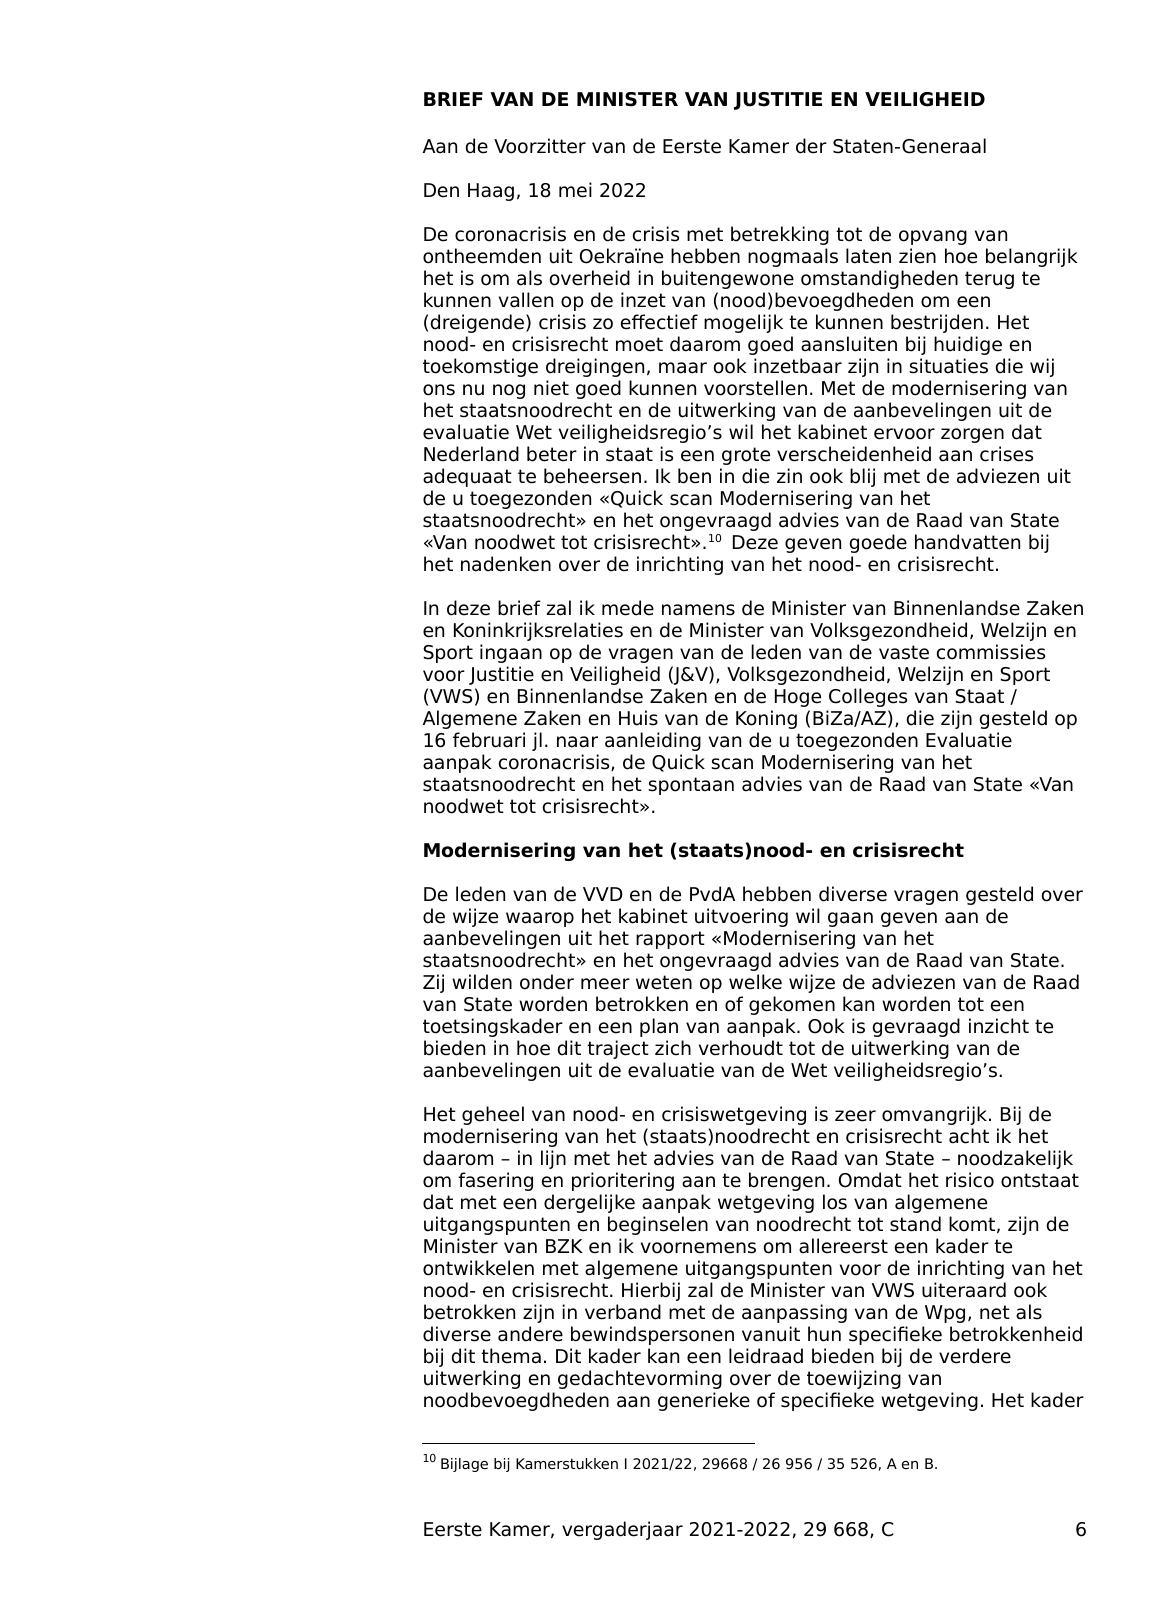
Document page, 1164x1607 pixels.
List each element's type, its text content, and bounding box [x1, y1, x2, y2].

subtitle BRIEF VAN DE MINISTER VAN JUSTITIE EN VEILIGHEID [422, 89, 1087, 111]
text Aan de Voorzitter van de Eerste Kamer der Staten-Generaal [422, 136, 1087, 158]
text Bijlage bij Kamerstukken I 2021/22, 29668 / 26 956 / 35 526, A en B. [422, 1452, 1087, 1474]
text Den Haag, 18 mei 2022 [422, 180, 1087, 202]
subtitle Modernisering van het (staats)nood- en crisisrecht [422, 840, 1087, 862]
text De leden van de VVD en de PvdA hebben diverse vragen gesteld over de wijze waarop het kabinet uitvoering wil gaan geven aan de aanbevelingen uit het rapport «Modernisering van het staatsnoodrecht» en het ongevraagd advies van de Raad van State. Zij wilden onder meer weten op welke wijze de adviezen van de Raad van State worden betrokken en of gekomen kan worden tot een toetsingskader en een plan van aanpak. Ook is gevraagd inzicht te bieden in hoe dit traject zich verhoudt tot de uitwerking van de aanbevelingen uit de evaluatie van de Wet veiligheidsregio’s. [422, 884, 1087, 1082]
text Het geheel van nood- en crisiswetgeving is zeer omvangrijk. Bij de modernisering van het (staats)noodrecht en crisisrecht acht ik het daarom – in lijn met het advies van de Raad van State – noodzakelijk om fasering en prioritering aan te brengen. Omdat het risico ontstaat dat met een dergelijke aanpak wetgeving los van algemene uitgangspunten en beginselen van noodrecht tot stand komt, zijn de Minister van BZK en ik voornemens om allereerst een kader te ontwikkelen met algemene uitgangspunten voor de inrichting van het nood- en crisisrecht. Hierbij zal de Minister van VWS uiteraard ook betrokken zijn in verband met de aanpassing van de Wpg, net als diverse andere bewindspersonen vanuit hun specifieke betrokkenheid bij dit thema. Dit kader kan een leidraad bieden bij de verdere uitwerking en gedachtevorming over de toewijzing van noodbevoegdheden aan generieke of specifieke wetgeving. Het kader [422, 1104, 1087, 1412]
text In deze brief zal ik mede namens de Minister van Binnenlandse Zaken en Koninkrijksrelaties en de Minister van Volksgezondheid, Welzijn en Sport ingaan op de vragen van de leden van de vaste commissies voor Justitie en Veiligheid (J&V), Volksgezondheid, Welzijn en Sport (VWS) en Binnenlandse Zaken en de Hoge Colleges van Staat / Algemene Zaken en Huis van de Koning (BiZa/AZ), die zijn gesteld op 16 februari jl. naar aanleiding van de u toegezonden Evaluatie aanpak coronacrisis, de Quick scan Modernisering van het staatsnoodrecht en het spontaan advies van de Raad van State «Van noodwet tot crisisrecht». [422, 598, 1087, 818]
text De coronacrisis en de crisis met betrekking tot de opvang van ontheemden uit Oekraïne hebben nogmaals laten zien hoe belangrijk het is om als overheid in buitengewone omstandigheden terug te kunnen vallen op de inzet van (nood)bevoegdheden om een (dreigende) crisis zo effectief mogelijk te kunnen bestrijden. Het nood- en crisisrecht moet daarom goed aansluiten bij huidige en toekomstige dreigingen, maar ook inzetbaar zijn in situaties die wij ons nu nog niet goed kunnen voorstellen. Met de modernisering van het staatsnoodrecht en de uitwerking van de aanbevelingen uit de evaluatie Wet veiligheidsregio’s wil het kabinet ervoor zorgen dat Nederland beter in staat is een grote verscheidenheid aan crises adequaat te beheersen. Ik ben in die zin ook blij met de adviezen uit de u toegezonden «Quick scan Modernisering van het staatsnoodrecht» en het ongevraagd advies van de Raad van State «Van noodwet tot crisisrecht». Deze geven goede handvatten bij het nadenken over de inrichting van het nood- en crisisrecht. [422, 224, 1087, 576]
